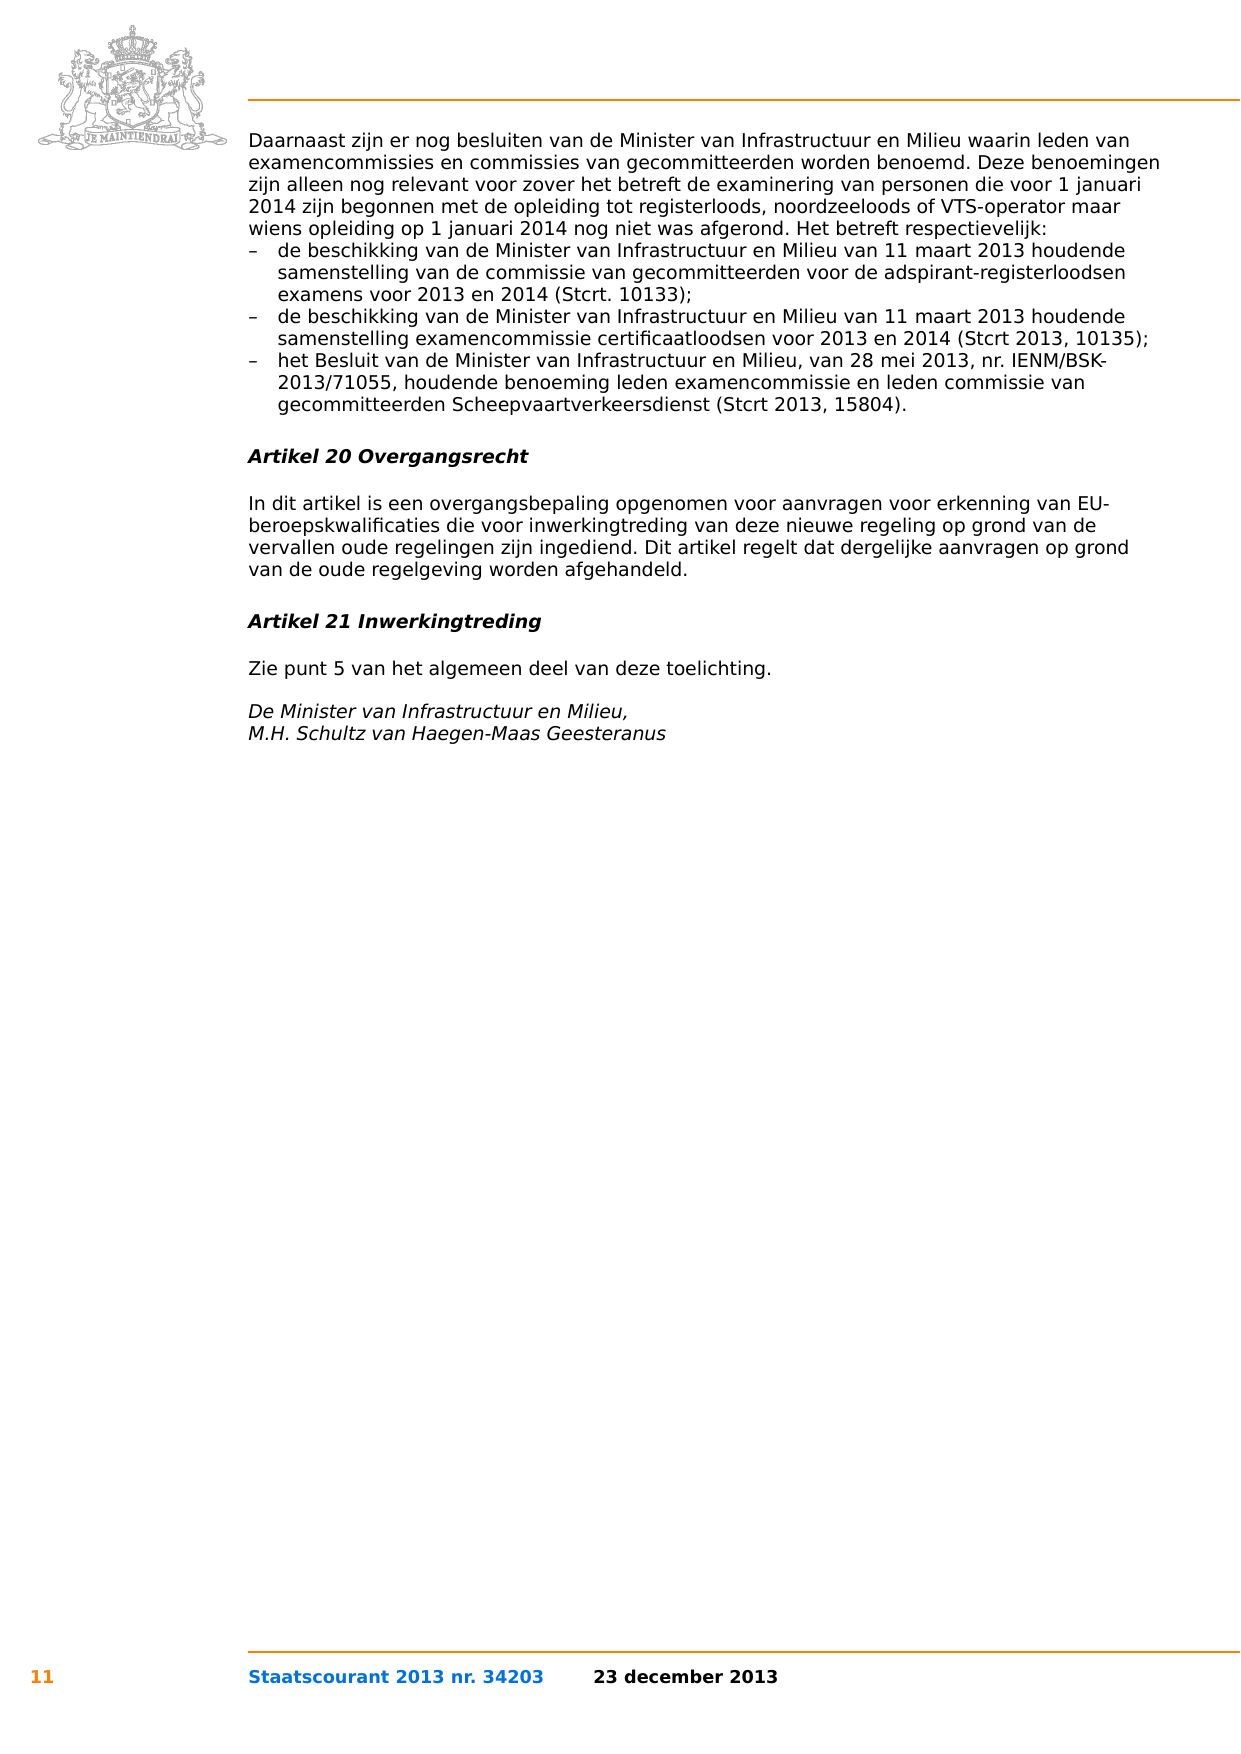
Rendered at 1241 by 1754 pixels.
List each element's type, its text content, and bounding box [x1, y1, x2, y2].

text In dit artikel is een overgangsbepaling opgenomen voor aanvragen voor erkenning van EU-beroepskwalificaties die voor inwerkingtreding van deze nieuwe regeling op grond van de vervallen oude regelingen zijn ingediend. Dit artikel regelt dat dergelijke aanvragen op grond van de oude regelgeving worden afgehandeld. [248, 493, 1163, 581]
subtitle Artikel 21 Inwerkingtreding [248, 611, 1163, 632]
text De Minister van Infrastructuur en Milieu, M.H. Schultz van Haegen-Maas Geesteranus [248, 701, 1163, 745]
text Daarnaast zijn er nog besluiten van de Minister van Infrastructuur en Milieu waarin leden van examencommissies en commissies van gecommitteerden worden benoemd. Deze benoemingen zijn alleen nog relevant voor zover het betreft de examinering van personen die voor 1 januari 2014 zijn begonnen met de opleiding tot registerloods, noordzeeloods of VTS-operator maar wiens opleiding op 1 januari 2014 nog niet was afgerond. Het betreft respectievelijk: [248, 130, 1163, 240]
text – de beschikking van de Minister van Infrastructuur en Milieu van 11 maart 2013 houdende samenstelling van de commissie van gecommitteerden voor de adspirant-registerloodsen examens voor 2013 en 2014 (Stcrt. 10133); [248, 240, 1163, 306]
text Zie punt 5 van het algemeen deel van deze toelichting. [248, 657, 1163, 679]
subtitle Artikel 20 Overgangsrecht [248, 446, 1163, 468]
text – de beschikking van de Minister van Infrastructuur en Milieu van 11 maart 2013 houdende samenstelling examencommissie certificaatloodsen voor 2013 en 2014 (Stcrt 2013, 10135); [248, 306, 1163, 350]
picture [38, 25, 227, 150]
text – het Besluit van de Minister van Infrastructuur en Milieu, van 28 mei 2013, nr. IENM/BSK-2013/71055, houdende benoeming leden examencommissie en leden commissie van gecommitteerden Scheepvaartverkeersdienst (Stcrt 2013, 15804). [248, 350, 1163, 416]
